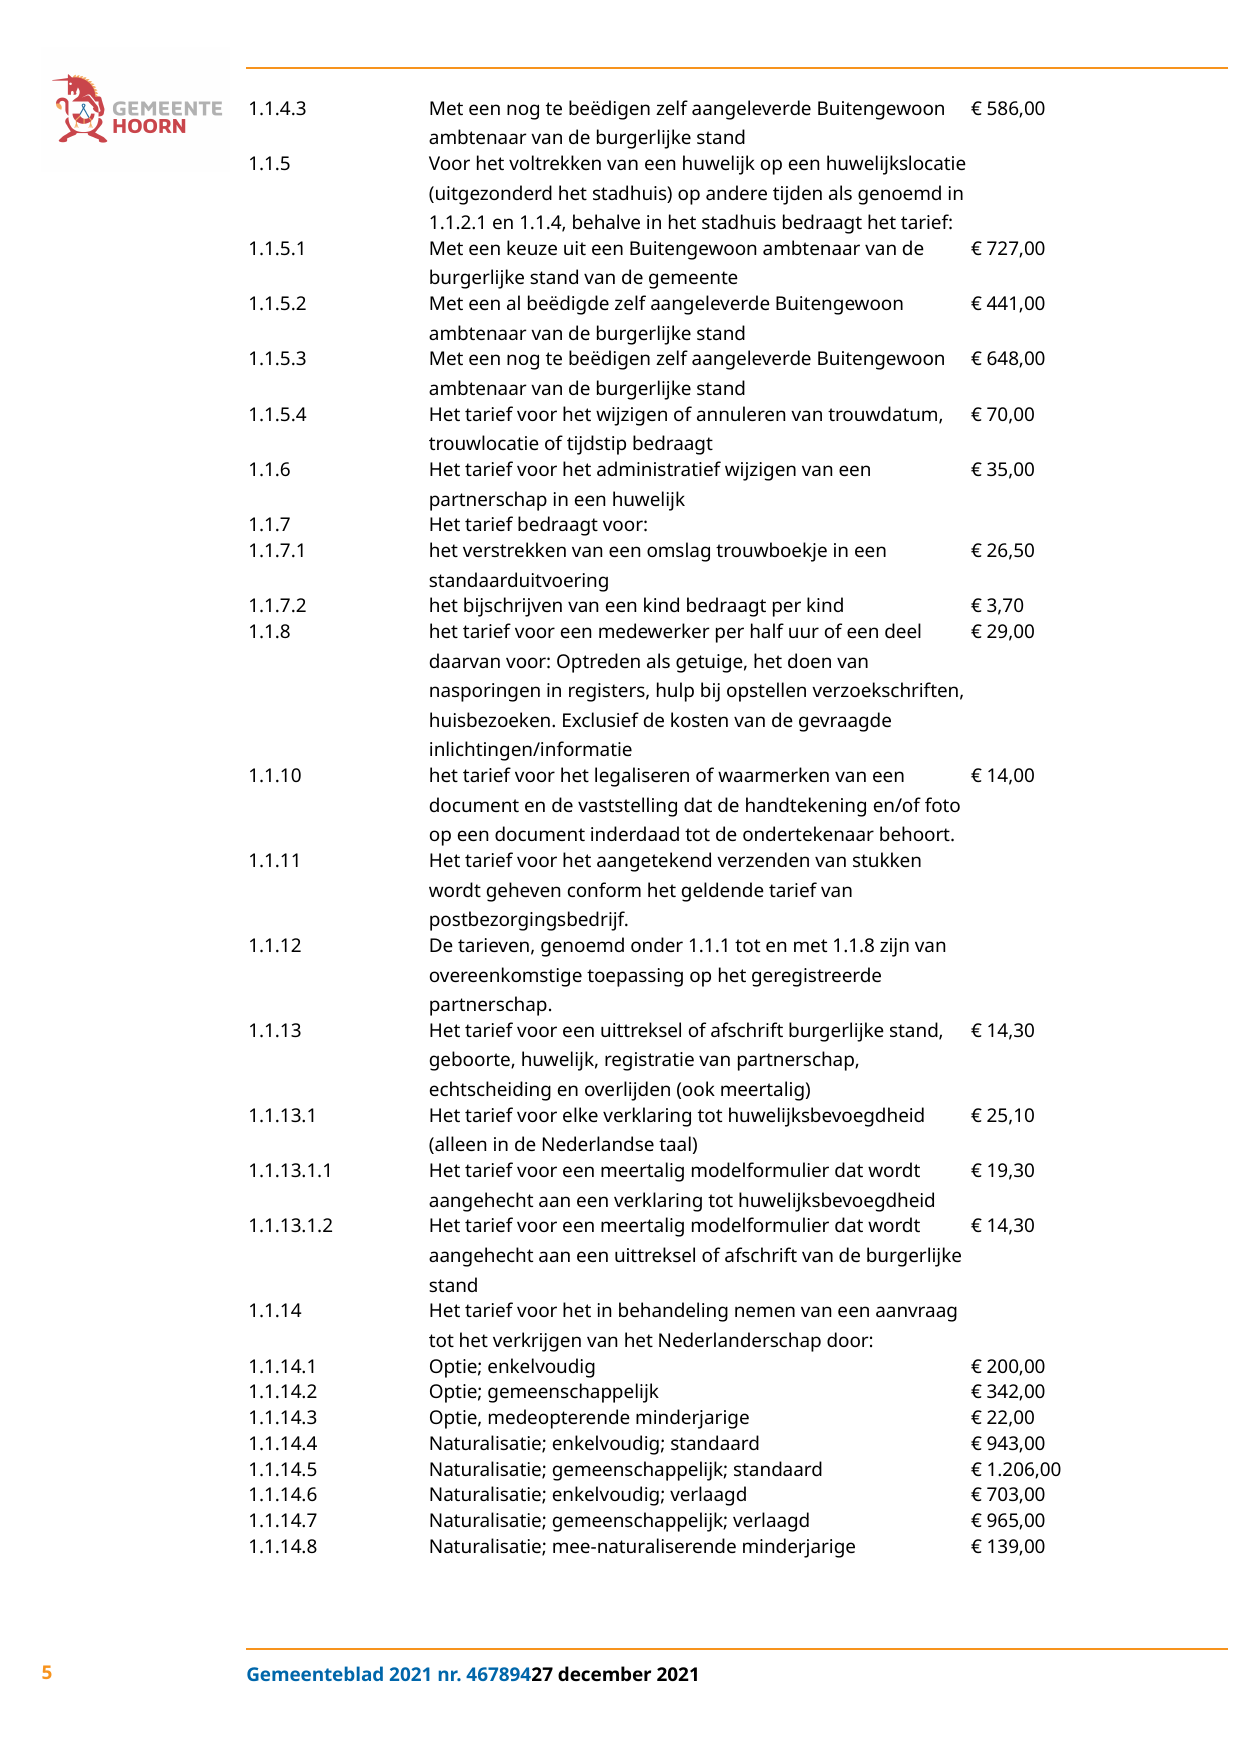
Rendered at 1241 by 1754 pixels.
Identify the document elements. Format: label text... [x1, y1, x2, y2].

table_cell Naturalisatie; enkelvoudig; standaard [429, 1430, 971, 1456]
table_cell Met een nog te beëdigen zelf aangeleverde Buitengewoon ambtenaar van de burgerlijke stand [429, 95, 971, 150]
table_cell € 727,00 [971, 235, 1152, 290]
table_cell [971, 932, 1152, 1017]
table_cell Met een keuze uit een Buitengewoon ambtenaar van de burgerlijke stand van de gemeente [429, 235, 971, 290]
table_cell 1.1.11 [248, 847, 429, 932]
table_cell € 1.206,00 [971, 1456, 1152, 1481]
table_cell Het tarief voor het aangetekend verzenden van stukken wordt geheven conform het geldende tarief van postbezorgingsbedrijf. [429, 847, 971, 932]
table_cell Met een nog te beëdigen zelf aangeleverde Buitengewoon ambtenaar van de burgerlijke stand [429, 346, 971, 401]
table_cell 1.1.14.8 [248, 1533, 429, 1559]
table_cell € 19,30 [971, 1157, 1152, 1213]
table_cell 1.1.5 [248, 150, 429, 235]
table_cell Voor het voltrekken van een huwelijk op een huwelijkslocatie (uitgezonderd het stadhuis) op andere tijden als genoemd in 1.1.2.1 en 1.1.4, behalve in het stadhuis bedraagt het tarief: [429, 150, 971, 235]
table_cell [971, 1298, 1152, 1353]
table_cell 1.1.13.1.2 [248, 1213, 429, 1297]
table_cell € 26,50 [971, 537, 1152, 593]
table_cell 1.1.13.1 [248, 1102, 429, 1157]
table_cell Naturalisatie; gemeenschappelijk; standaard [429, 1456, 971, 1481]
table_cell Het tarief voor het in behandeling nemen van een aanvraag tot het verkrijgen van het Nederlanderschap door: [429, 1298, 971, 1353]
table_cell € 943,00 [971, 1430, 1152, 1456]
table_cell [971, 512, 1152, 537]
table_cell 1.1.4.3 [248, 95, 429, 150]
table_cell € 14,30 [971, 1213, 1152, 1297]
table_cell € 14,00 [971, 763, 1152, 847]
table_cell 1.1.10 [248, 763, 429, 847]
table_cell Optie; enkelvoudig [429, 1353, 971, 1378]
table_cell 1.1.8 [248, 618, 429, 762]
table_cell € 648,00 [971, 346, 1152, 401]
table_cell 1.1.14.5 [248, 1456, 429, 1481]
table_cell [971, 847, 1152, 932]
table_cell € 586,00 [971, 95, 1152, 150]
table_cell € 965,00 [971, 1507, 1152, 1533]
table_cell 1.1.7.2 [248, 593, 429, 618]
table_cell 1.1.14.6 [248, 1481, 429, 1507]
table_cell 1.1.6 [248, 456, 429, 512]
table_cell Met een al beëdigde zelf aangeleverde Buitengewoon ambtenaar van de burgerlijke stand [429, 290, 971, 346]
table_cell 1.1.14.1 [248, 1353, 429, 1378]
table_cell het tarief voor een medewerker per half uur of een deel daarvan voor: Optreden als getuige, het doen van nasporingen in registers, hulp bij opstellen verzoekschriften, huisbezoeken. Exclusief de kosten van de gevraagde inlichtingen/informatie [429, 618, 971, 762]
table_cell Optie; gemeenschappelijk [429, 1379, 971, 1404]
table_cell Het tarief bedraagt voor: [429, 512, 971, 537]
table_cell [971, 150, 1152, 235]
table_cell Het tarief voor het wijzigen of annuleren van trouwdatum, trouwlocatie of tijdstip bedraagt [429, 401, 971, 456]
table_cell 1.1.5.1 [248, 235, 429, 290]
table_cell Het tarief voor een meertalig modelformulier dat wordt aangehecht aan een uittreksel of afschrift van de burgerlijke stand [429, 1213, 971, 1297]
table_cell 1.1.14.4 [248, 1430, 429, 1456]
table_cell € 14,30 [971, 1017, 1152, 1102]
table_cell € 342,00 [971, 1379, 1152, 1404]
table_cell € 29,00 [971, 618, 1152, 762]
table_cell € 200,00 [971, 1353, 1152, 1378]
table_cell 1.1.14.2 [248, 1379, 429, 1404]
table_cell € 441,00 [971, 290, 1152, 346]
table_cell € 22,00 [971, 1404, 1152, 1430]
table_cell Het tarief voor een meertalig modelformulier dat wordt aangehecht aan een verklaring tot huwelijksbevoegdheid [429, 1157, 971, 1213]
picture [41, 47, 231, 172]
table_cell 1.1.5.4 [248, 401, 429, 456]
table_cell Naturalisatie; enkelvoudig; verlaagd [429, 1481, 971, 1507]
table_cell € 35,00 [971, 456, 1152, 512]
table_cell 1.1.7 [248, 512, 429, 537]
table_cell het tarief voor het legaliseren of waarmerken van een document en de vaststelling dat de handtekening en/of foto op een document inderdaad tot de ondertekenaar behoort. [429, 763, 971, 847]
table_cell € 70,00 [971, 401, 1152, 456]
table_cell 1.1.13.1.1 [248, 1157, 429, 1213]
table_cell € 139,00 [971, 1533, 1152, 1559]
table_cell 1.1.14.7 [248, 1507, 429, 1533]
table_cell Het tarief voor een uittreksel of afschrift burgerlijke stand, geboorte, huwelijk, registratie van partnerschap, echtscheiding en overlijden (ook meertalig) [429, 1017, 971, 1102]
table_cell 1.1.14.3 [248, 1404, 429, 1430]
table_cell Naturalisatie; mee-naturaliserende minderjarige [429, 1533, 971, 1559]
table_cell De tarieven, genoemd onder 1.1.1 tot en met 1.1.8 zijn van overeenkomstige toepassing op het geregistreerde partnerschap. [429, 932, 971, 1017]
table_cell 1.1.7.1 [248, 537, 429, 593]
table_cell 1.1.14 [248, 1298, 429, 1353]
table_cell Naturalisatie; gemeenschappelijk; verlaagd [429, 1507, 971, 1533]
table_cell het bijschrijven van een kind bedraagt per kind [429, 593, 971, 618]
table_cell 1.1.5.2 [248, 290, 429, 346]
table_cell 1.1.5.3 [248, 346, 429, 401]
table_cell Het tarief voor het administratief wijzigen van een partnerschap in een huwelijk [429, 456, 971, 512]
table_cell Optie, medeopterende minderjarige [429, 1404, 971, 1430]
table_cell 1.1.12 [248, 932, 429, 1017]
table_cell € 25,10 [971, 1102, 1152, 1157]
table_cell het verstrekken van een omslag trouwboekje in een standaarduitvoering [429, 537, 971, 593]
table_cell € 703,00 [971, 1481, 1152, 1507]
table_cell 1.1.13 [248, 1017, 429, 1102]
table_cell € 3,70 [971, 593, 1152, 618]
table_cell Het tarief voor elke verklaring tot huwelijksbevoegdheid (alleen in de Nederlandse taal) [429, 1102, 971, 1157]
